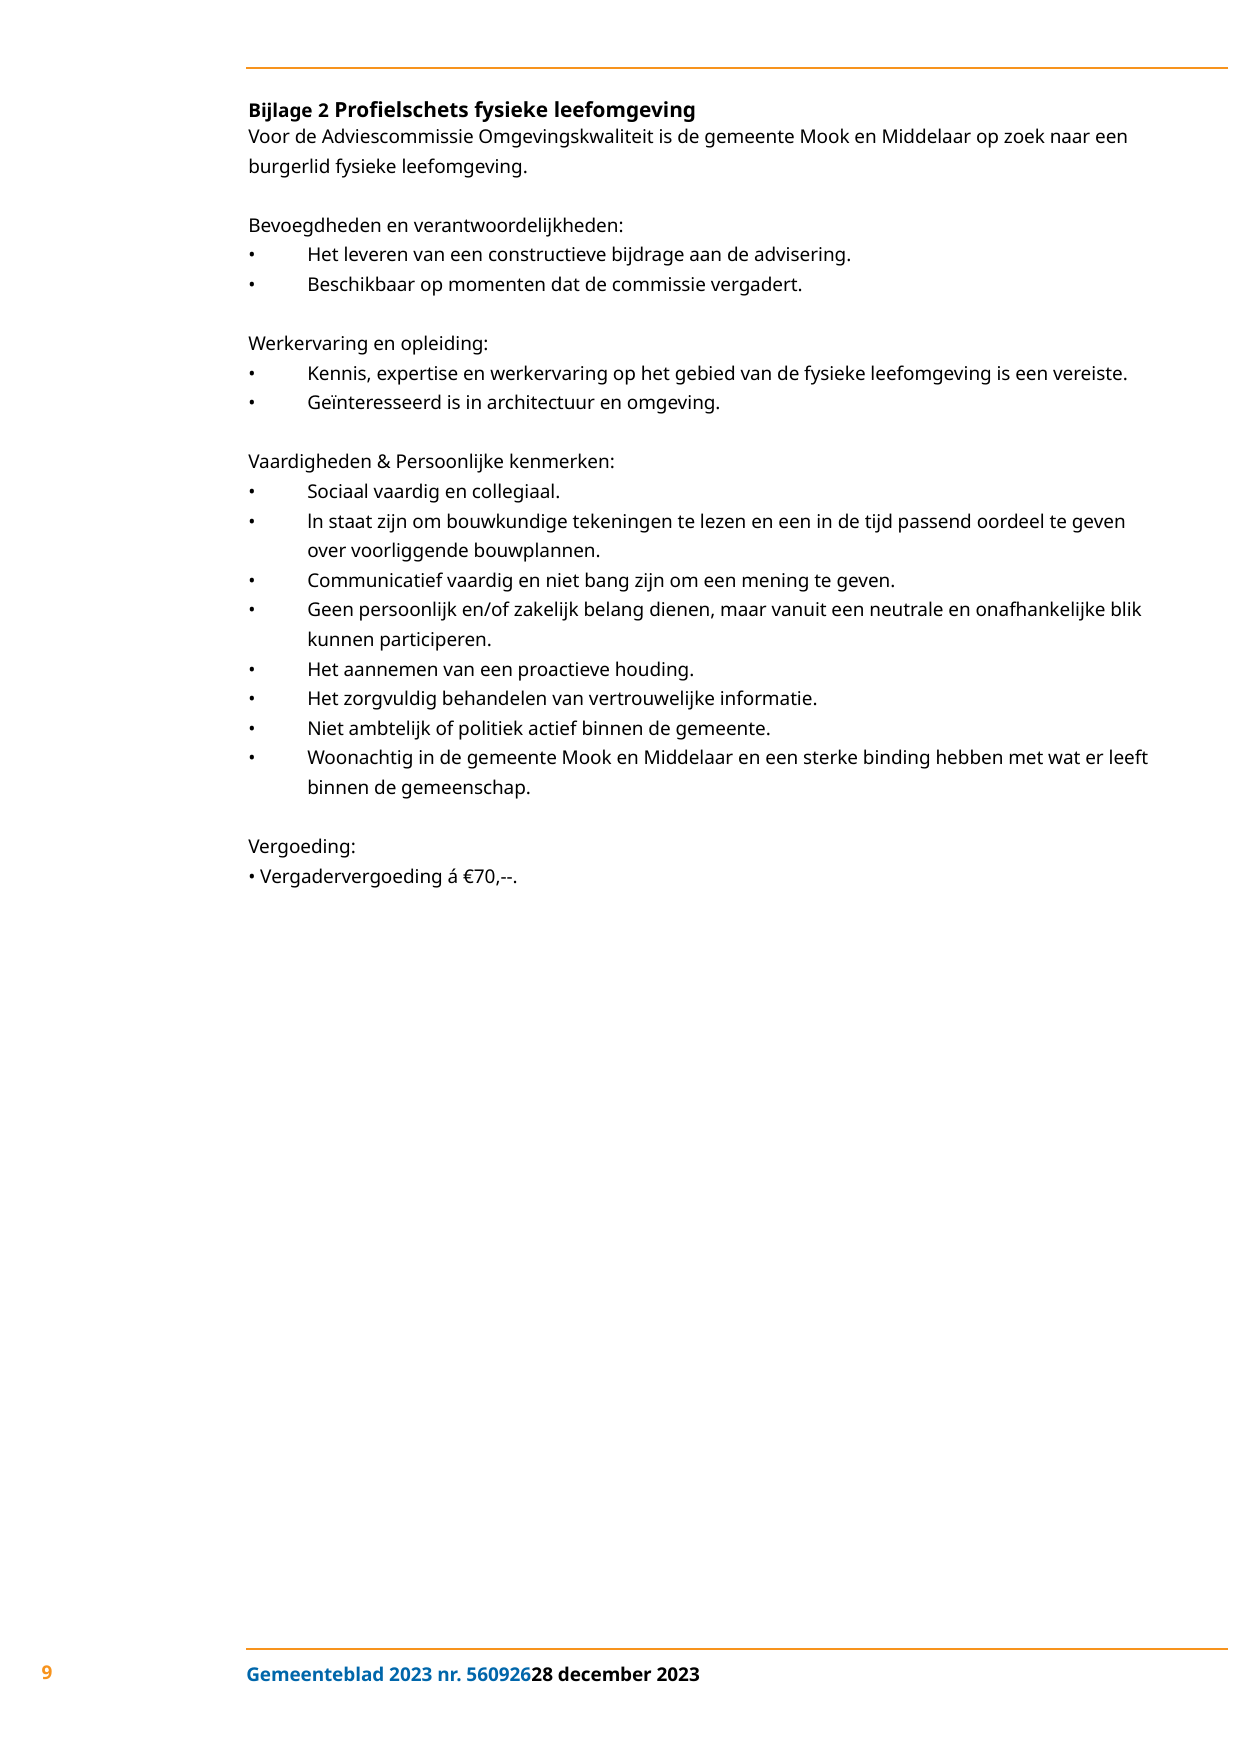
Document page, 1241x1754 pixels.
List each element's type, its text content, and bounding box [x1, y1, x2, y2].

list Sociaal vaardig en collegiaal. [248, 478, 1152, 504]
text Werkervaring en opleiding: [248, 330, 1152, 356]
text • Vergadervergoeding á €70,--. [248, 863, 1152, 889]
list Communicatief vaardig en niet bang zijn om een mening te geven. [248, 567, 1152, 593]
list Geen persoonlijk en/of zakelijk belang dienen, maar vanuit een neutrale en onafhankelijke blik kunnen participeren. [248, 597, 1152, 652]
text Bevoegdheden en verantwoordelijkheden: [248, 212, 1152, 238]
text Bijlage 2 Profielschets fysieke leefomgeving [248, 95, 1152, 123]
list Woonachtig in de gemeente Mook en Middelaar en een sterke binding hebben met wat er leeft binnen de gemeenschap. [248, 744, 1152, 800]
list Het zorgvuldig behandelen van vertrouwelijke informatie. [248, 685, 1152, 711]
list Beschikbaar op momenten dat de commissie vergadert. [248, 271, 1152, 297]
text Vaardigheden & Persoonlijke kenmerken: [248, 449, 1152, 474]
list Niet ambtelijk of politiek actief binnen de gemeente. [248, 715, 1152, 741]
picture [41, 47, 231, 172]
list Het leveren van een constructieve bijdrage aan de advisering. [248, 242, 1152, 267]
list Het aannemen van een proactieve houding. [248, 656, 1152, 682]
list Kennis, expertise en werkervaring op het gebied van de fysieke leefomgeving is een vereiste. [248, 360, 1152, 386]
text burgerlid fysieke leefomgeving. [248, 153, 1152, 179]
text Vergoeding: [248, 833, 1152, 859]
text Voor de Adviescommissie Omgevingskwaliteit is de gemeente Mook en Middelaar op zoek naar een [248, 123, 1152, 149]
list Geïnteresseerd is in architectuur en omgeving. [248, 389, 1152, 415]
list ln staat zijn om bouwkundige tekeningen te lezen en een in de tijd passend oordeel te geven over voorliggende bouwplannen. [248, 508, 1152, 563]
